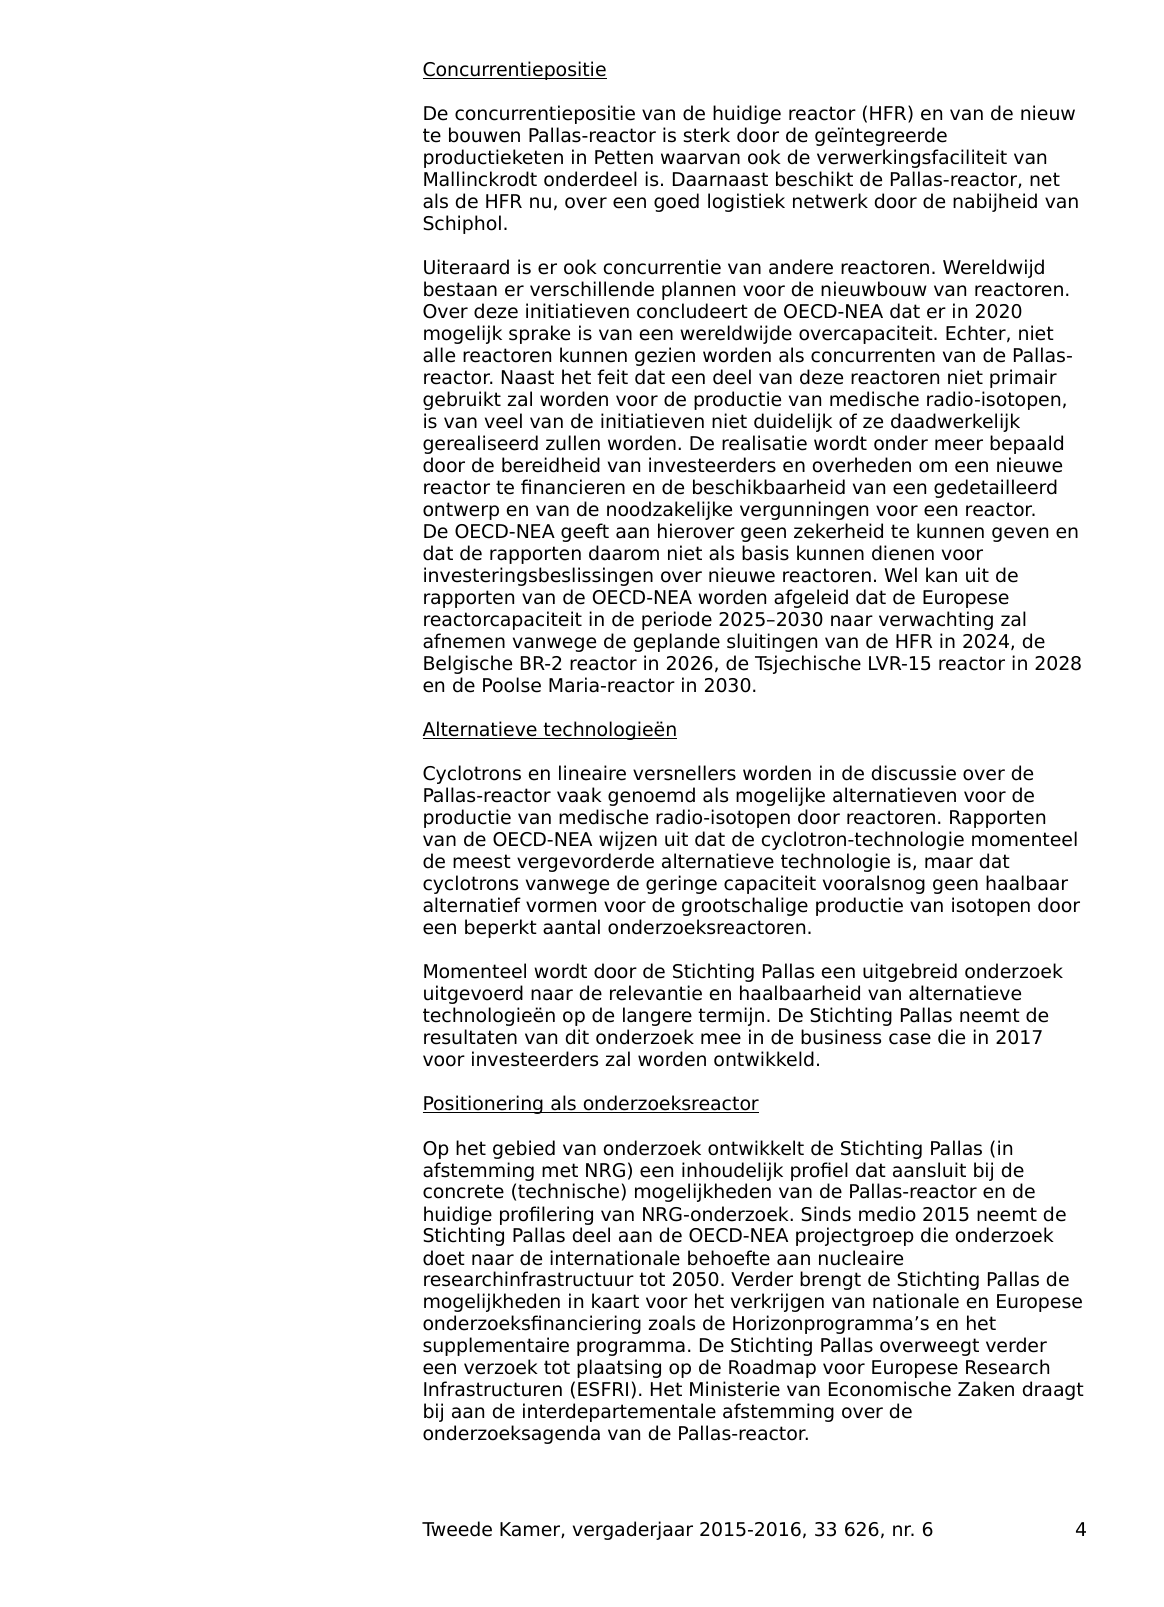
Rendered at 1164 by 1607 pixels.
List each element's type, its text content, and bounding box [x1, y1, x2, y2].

text De OECD-NEA geeft aan hierover geen zekerheid te kunnen geven en dat de rapporten daarom niet als basis kunnen dienen voor investeringsbeslissingen over nieuwe reactoren. Wel kan uit de rapporten van de OECD-NEA worden afgeleid dat de Europese reactorcapaciteit in de periode 2025–2030 naar verwachting zal afnemen vanwege de geplande sluitingen van de HFR in 2024, de Belgische BR-2 reactor in 2026, de Tsjechische LVR-15 reactor in 2028 en de Poolse Maria-reactor in 2030. [422, 521, 1087, 697]
text De concurrentiepositie van de huidige reactor (HFR) en van de nieuw te bouwen Pallas-reactor is sterk door de geïntegreerde productieketen in Petten waarvan ook de verwerkingsfaciliteit van Mallinckrodt onderdeel is. Daarnaast beschikt de Pallas-reactor, net als de HFR nu, over een goed logistiek netwerk door de nabijheid van Schiphol. [422, 103, 1087, 235]
subtitle Positionering als onderzoeksreactor [422, 1093, 1087, 1115]
text Cyclotrons en lineaire versnellers worden in de discussie over de Pallas-reactor vaak genoemd als mogelijke alternatieven voor de productie van medische radio-isotopen door reactoren. Rapporten van de OECD-NEA wijzen uit dat de cyclotron-technologie momenteel de meest vergevorderde alternatieve technologie is, maar dat cyclotrons vanwege de geringe capaciteit vooralsnog geen haalbaar alternatief vormen voor de grootschalige productie van isotopen door een beperkt aantal onderzoeksreactoren. [422, 763, 1087, 939]
text Momenteel wordt door de Stichting Pallas een uitgebreid onderzoek uitgevoerd naar de relevantie en haalbaarheid van alternatieve technologieën op de langere termijn. De Stichting Pallas neemt de resultaten van dit onderzoek mee in de business case die in 2017 voor investeerders zal worden ontwikkeld. [422, 961, 1087, 1071]
text Op het gebied van onderzoek ontwikkelt de Stichting Pallas (in afstemming met NRG) een inhoudelijk profiel dat aansluit bij de concrete (technische) mogelijkheden van de Pallas-reactor en de huidige profilering van NRG-onderzoek. Sinds medio 2015 neemt de Stichting Pallas deel aan de OECD-NEA projectgroep die onderzoek doet naar de internationale behoefte aan nucleaire researchinfrastructuur tot 2050. Verder brengt de Stichting Pallas de mogelijkheden in kaart voor het verkrijgen van nationale en Europese onderzoeksfinanciering zoals de Horizonprogramma’s en het supplementaire programma. De Stichting Pallas overweegt verder een verzoek tot plaatsing op de Roadmap voor Europese Research Infrastructuren (ESFRI). Het Ministerie van Economische Zaken draagt bij aan de interdepartementale afstemming over de onderzoeksagenda van de Pallas-reactor. [422, 1137, 1087, 1445]
subtitle Alternatieve technologieën [422, 719, 1087, 741]
text Uiteraard is er ook concurrentie van andere reactoren. Wereldwijd bestaan er verschillende plannen voor de nieuwbouw van reactoren. Over deze initiatieven concludeert de OECD-NEA dat er in 2020 mogelijk sprake is van een wereldwijde overcapaciteit. Echter, niet alle reactoren kunnen gezien worden als concurrenten van de Pallas-reactor. Naast het feit dat een deel van deze reactoren niet primair gebruikt zal worden voor de productie van medische radio-isotopen, is van veel van de initiatieven niet duidelijk of ze daadwerkelijk gerealiseerd zullen worden. De realisatie wordt onder meer bepaald door de bereidheid van investeerders en overheden om een nieuwe reactor te financieren en de beschikbaarheid van een gedetailleerd ontwerp en van de noodzakelijke vergunningen voor een reactor. [422, 257, 1087, 521]
subtitle Concurrentiepositie [422, 59, 1087, 81]
